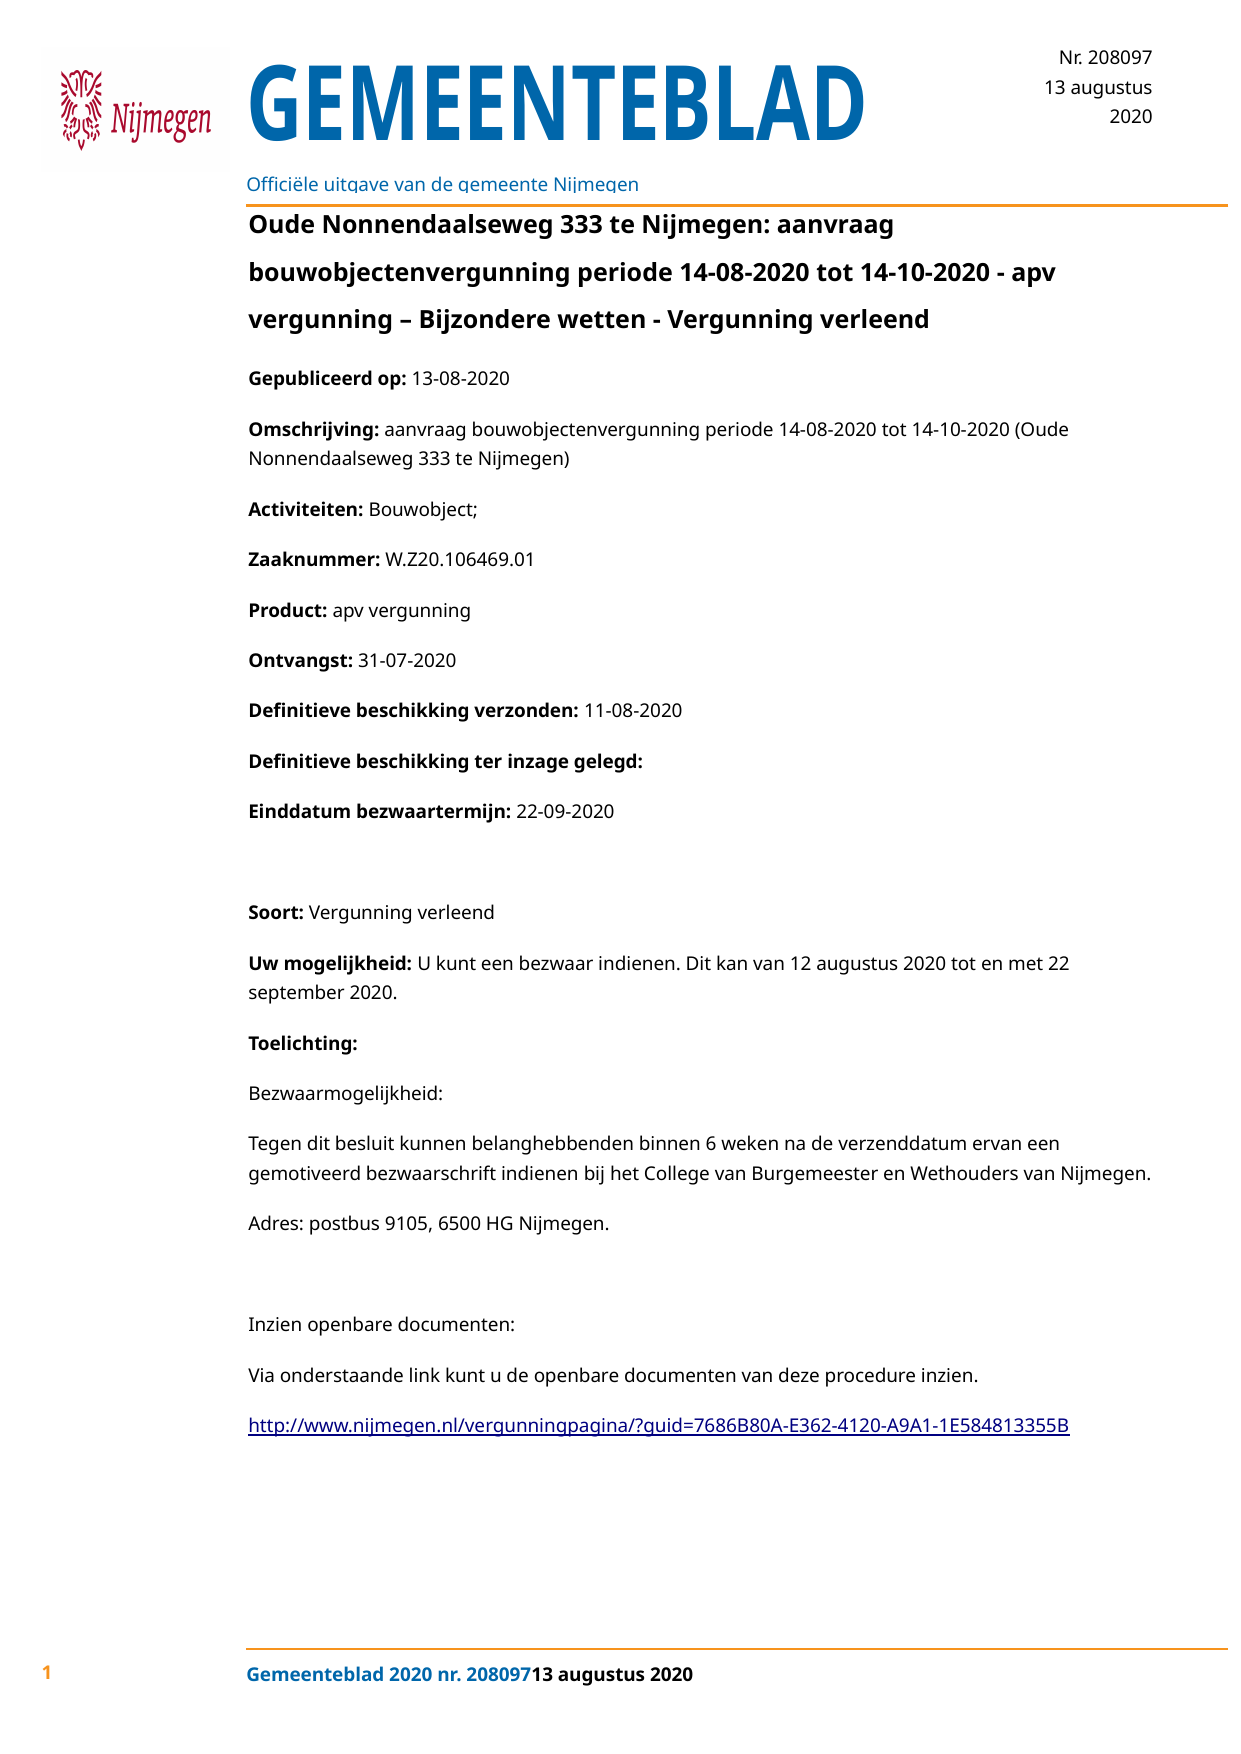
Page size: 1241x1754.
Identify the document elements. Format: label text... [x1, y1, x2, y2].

text Oude Nonnendaalseweg 333 te Nijmegen: aanvraag bouwobjectenvergunning periode 14-08-2020 tot 14-10-2020 - apv vergunning – Bijzondere wetten - Vergunning verleend [248, 207, 1152, 336]
text Inzien openbare documenten: [248, 1311, 1152, 1337]
text Definitieve beschikking verzonden: 11-08-2020 [248, 698, 1152, 723]
text Gepubliceerd op: 13-08-2020 [248, 366, 1152, 391]
text http://www.nijmegen.nl/vergunningpagina/?guid=7686B80A-E362-4120-A9A1-1E584813355B [248, 1412, 1152, 1438]
picture [41, 47, 231, 172]
text Adres: postbus 9105, 6500 HG Nijmegen. [248, 1211, 1152, 1236]
text Omschrijving: aanvraag bouwobjectenvergunning periode 14-08-2020 tot 14-10-2020 (Oude Nonnendaalseweg 333 te Nijmegen) [248, 416, 1152, 471]
text Tegen dit besluit kunnen belanghebbenden binnen 6 weken na de verzenddatum ervan een gemotiveerd bezwaarschrift indienen bij het College van Burgemeester en Wethouders van Nijmegen. [248, 1131, 1152, 1186]
text Uw mogelijkheid: U kunt een bezwaar indienen. Dit kan van 12 augustus 2020 tot en met 22 september 2020. [248, 950, 1152, 1005]
text Ontvangst: 31-07-2020 [248, 647, 1152, 673]
text Toelichting: [248, 1030, 1152, 1055]
text Bezwaarmogelijkheid: [248, 1080, 1152, 1106]
text Activiteiten: Bouwobject; [248, 496, 1152, 522]
text Einddatum bezwaartermijn: 22-09-2020 [248, 798, 1152, 824]
text Zaaknummer: W.Z20.106469.01 [248, 546, 1152, 572]
text Product: apv vergunning [248, 597, 1152, 622]
text Via onderstaande link kunt u de openbare documenten van deze procedure inzien. [248, 1362, 1152, 1387]
text Definitieve beschikking ter inzage gelegd: [248, 748, 1152, 774]
text Soort: Vergunning verleend [248, 899, 1152, 925]
